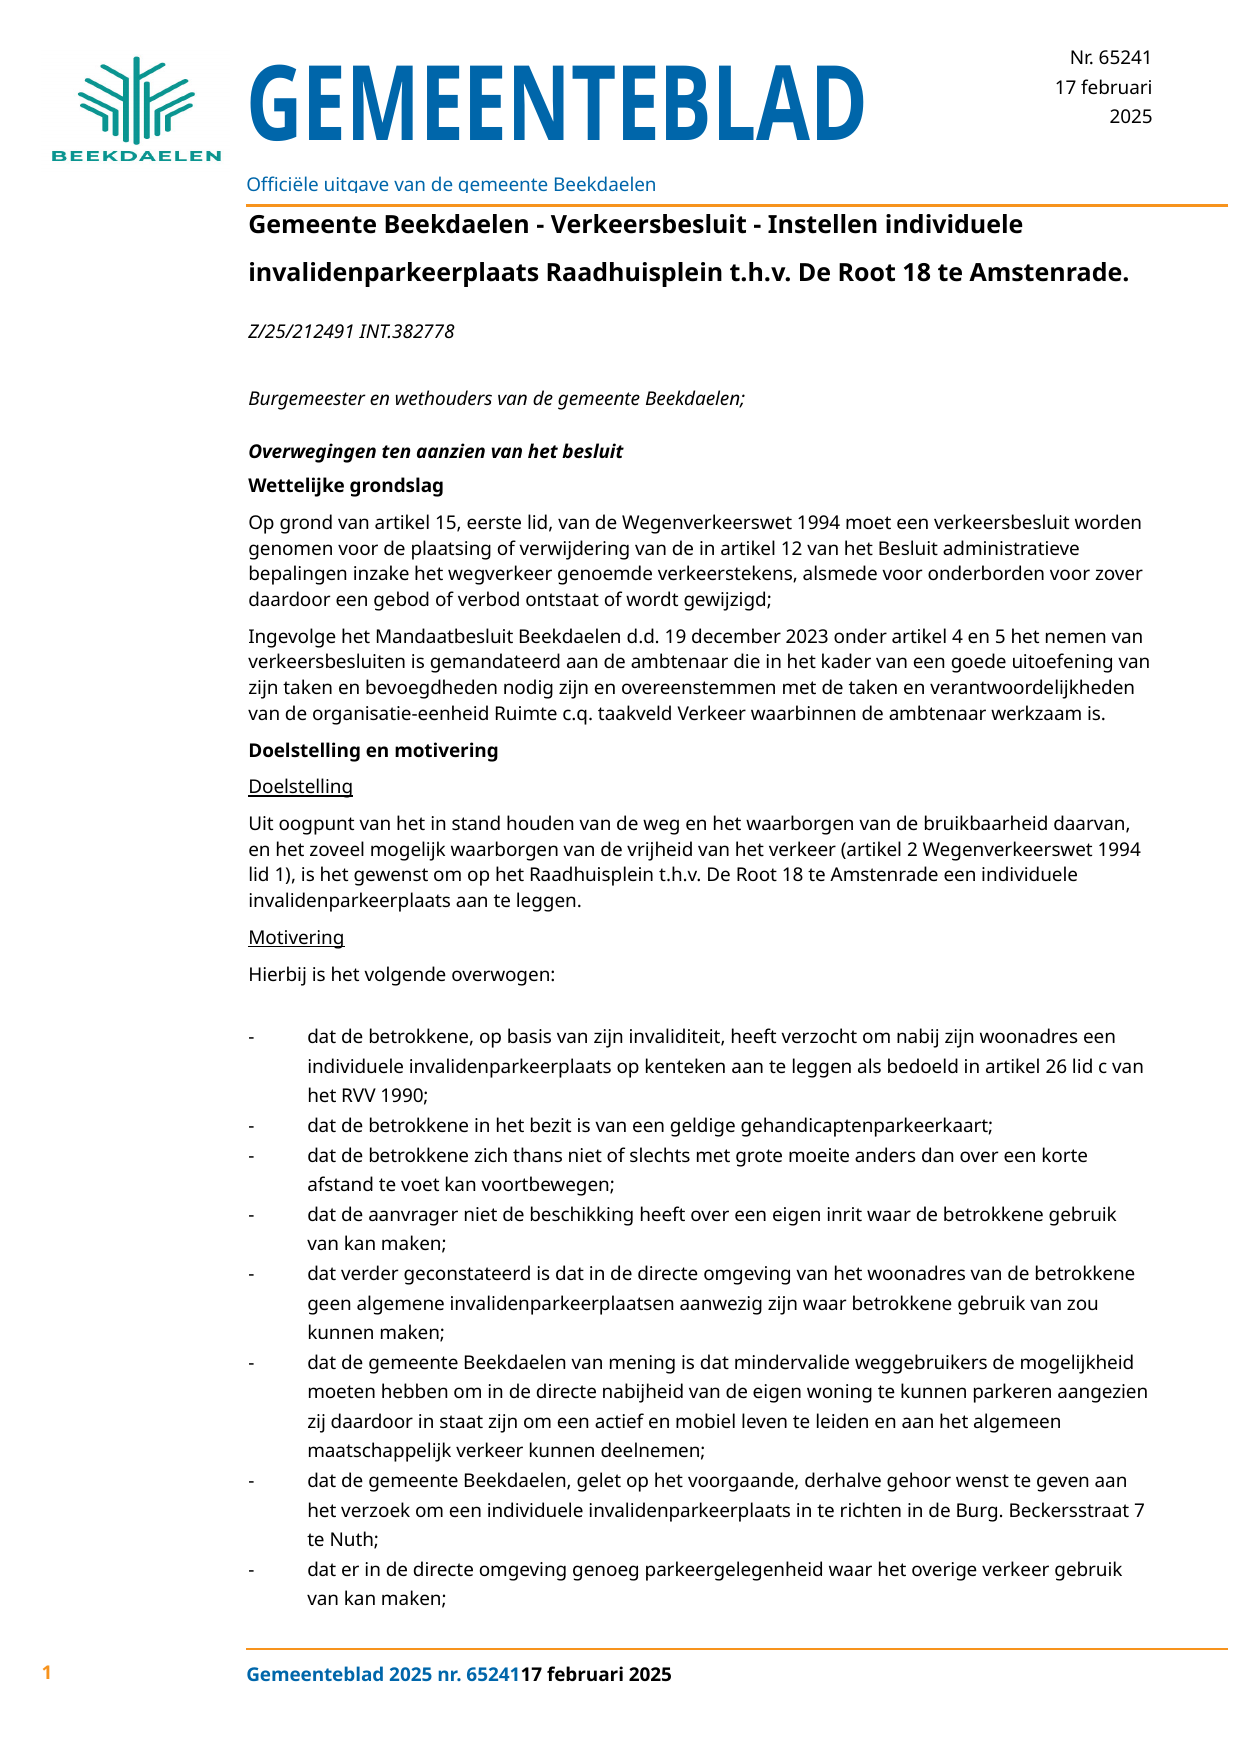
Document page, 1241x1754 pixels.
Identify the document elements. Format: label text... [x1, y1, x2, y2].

text Op grond van artikel 15, eerste lid, van de Wegenverkeerswet 1994 moet een verkeersbesluit worden genomen voor de plaatsing of verwijdering van de in artikel 12 van het Besluit administratieve bepalingen inzake het wegverkeer genoemde verkeerstekens, alsmede voor onderborden voor zover daardoor een gebod of verbod ontstaat of wordt gewijzigd; [248, 509, 1152, 612]
text Doelstelling [248, 773, 1152, 799]
list dat de betrokkene, op basis van zijn invaliditeit, heeft verzocht om nabij zijn woonadres een individuele invalidenparkeerplaats op kenteken aan te leggen als bedoeld in artikel 26 lid c van het RVV 1990; [248, 1023, 1152, 1108]
text Motivering [248, 924, 1152, 950]
picture [41, 47, 231, 172]
text Z/25/212491 INT.382778 [248, 318, 1152, 344]
text Uit oogpunt van het in stand houden van de weg en het waarborgen van de bruikbaarheid daarvan, en het zoveel mogelijk waarborgen van de vrijheid van het verkeer (artikel 2 Wegenverkeerswet 1994 lid 1), is het gewenst om op het Raadhuisplein t.h.v. De Root 18 te Amstenrade een individuele invalidenparkeerplaats aan te leggen. [248, 810, 1152, 913]
list dat de betrokkene in het bezit is van een geldige gehandicaptenparkeerkaart; [248, 1112, 1152, 1138]
text Ingevolge het Mandaatbesluit Beekdaelen d.d. 19 december 2023 onder artikel 4 en 5 het nemen van verkeersbesluiten is gemandateerd aan de ambtenaar die in het kader van een goede uitoefening van zijn taken en bevoegdheden nodig zijn en overeenstemmen met de taken en verantwoordelijkheden van de organisatie-eenheid Ruimte c.q. taakveld Verkeer waarbinnen de ambtenaar werkzaam is. [248, 623, 1152, 726]
list dat verder geconstateerd is dat in de directe omgeving van het woonadres van de betrokkene geen algemene invalidenparkeerplaatsen aanwezig zijn waar betrokkene gebruik van zou kunnen maken; [248, 1260, 1152, 1345]
list dat de aanvrager niet de beschikking heeft over een eigen inrit waar de betrokkene gebruik van kan maken; [248, 1201, 1152, 1256]
text Gemeente Beekdaelen - Verkeersbesluit - Instellen individuele invalidenparkeerplaats Raadhuisplein t.h.v. De Root 18 te Amstenrade. [248, 207, 1152, 288]
list dat de gemeente Beekdaelen, gelet op het voorgaande, derhalve gehoor wenst te geven aan het verzoek om een individuele invalidenparkeerplaats in te richten in de Burg. Beckersstraat 7 te Nuth; [248, 1467, 1152, 1552]
text Overwegingen ten aanzien van het besluit [248, 438, 1152, 464]
text Hierbij is het volgende overwogen: [248, 961, 1152, 986]
text Wettelijke grondslag [248, 472, 1152, 498]
list dat de betrokkene zich thans niet of slechts met grote moeite anders dan over een korte afstand te voet kan voortbewegen; [248, 1142, 1152, 1197]
list dat de gemeente Beekdaelen van mening is dat mindervalide weggebruikers de mogelijkheid moeten hebben om in de directe nabijheid van de eigen woning te kunnen parkeren aangezien zij daardoor in staat zijn om een actief en mobiel leven te leiden en aan het algemeen maatschappelijk verkeer kunnen deelnemen; [248, 1349, 1152, 1463]
text Burgemeester en wethouders van de gemeente Beekdaelen; [248, 386, 1152, 411]
text Doelstelling en motivering [248, 737, 1152, 763]
list dat er in de directe omgeving genoeg parkeergelegenheid waar het overige verkeer gebruik van kan maken; [248, 1556, 1152, 1611]
